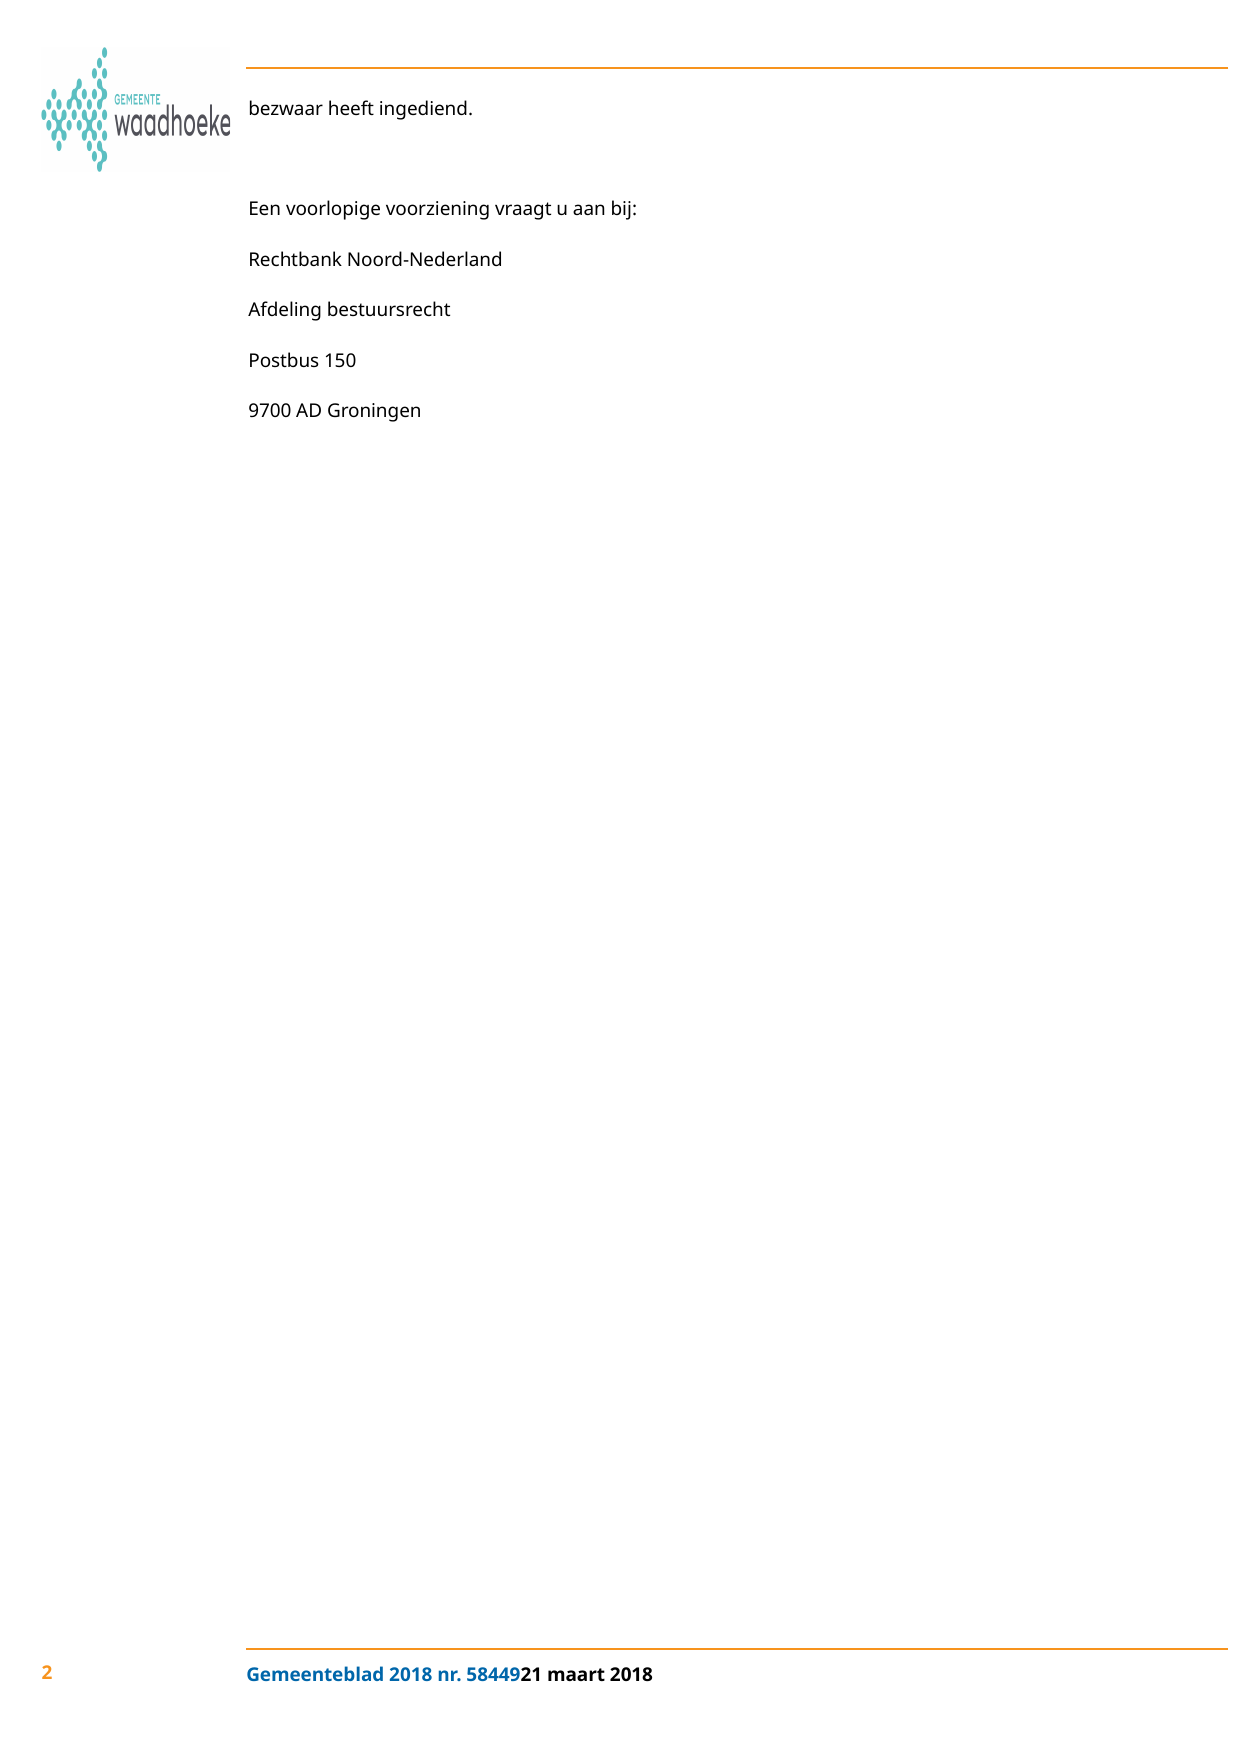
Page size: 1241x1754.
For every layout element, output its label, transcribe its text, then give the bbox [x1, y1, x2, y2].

text Postbus 150 [248, 347, 1152, 373]
text bezwaar heeft ingediend. [248, 95, 1152, 121]
text 9700 AD Groningen [248, 397, 1152, 423]
text Rechtbank Noord-Nederland [248, 246, 1152, 272]
picture [41, 47, 231, 172]
text Afdeling bestuursrecht [248, 296, 1152, 322]
text Een voorlopige voorziening vraagt u aan bij: [248, 196, 1152, 221]
